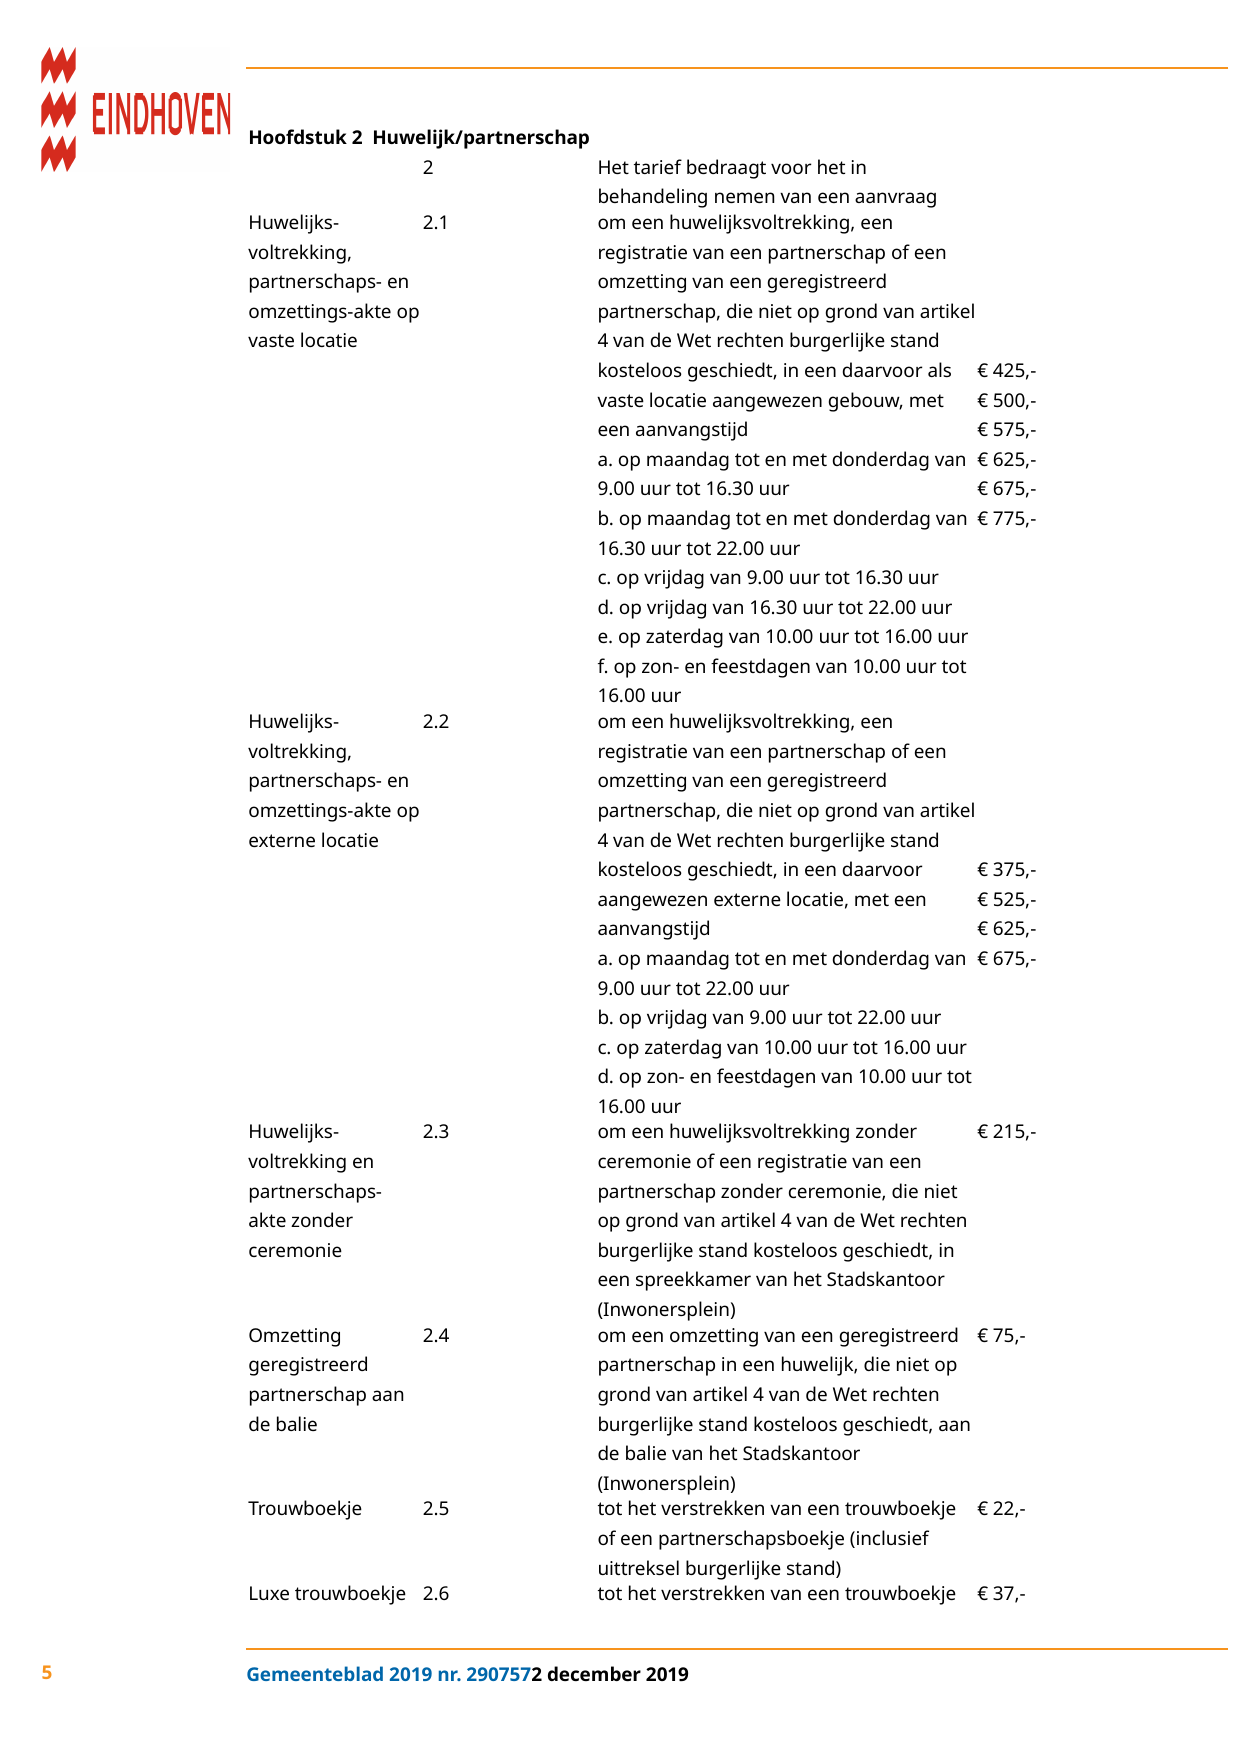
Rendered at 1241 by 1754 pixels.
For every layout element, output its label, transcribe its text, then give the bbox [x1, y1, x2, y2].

text Hoofdstuk 2 Huwelijk/partnerschap [248, 124, 1152, 150]
table_cell 2.1 [423, 209, 597, 708]
table_cell Trouwboekje [248, 1496, 423, 1581]
table_cell 2.6 [423, 1581, 597, 1606]
table_cell Omzetting geregistreerd partnerschap aan de balie [248, 1322, 423, 1496]
table_cell € 37,- [977, 1581, 1152, 1606]
table_cell 2.4 [423, 1322, 597, 1496]
table_cell 2.2 [423, 709, 597, 1119]
table_cell tot het verstrekken van een trouwboekje of een partnerschapsboekje (inclusief uittreksel burgerlijke stand) [597, 1496, 977, 1581]
table_cell € 215,- [977, 1119, 1152, 1322]
table_cell € 22,- [977, 1496, 1152, 1581]
picture [41, 47, 231, 172]
table_header Het tarief bedraagt voor het in behandeling nemen van een aanvraag [597, 154, 977, 209]
table_cell € 75,- [977, 1322, 1152, 1496]
table_cell om een huwelijksvoltrekking, een registratie van een partnerschap of een omzetting van een geregistreerd partnerschap, die niet op grond van artikel 4 van de Wet rechten burgerlijke stand kosteloos geschiedt, in een daarvoor als vaste locatie aangewezen gebouw, met een aanvangstijd a. op maandag tot en met donderdag van 9.00 uur tot 16.30 uur b. op maandag tot en met donderdag van 16.30 uur tot 22.00 uur c. op vrijdag van 9.00 uur tot 16.30 uur d. op vrijdag van 16.30 uur tot 22.00 uur e. op zaterdag van 10.00 uur tot 16.00 uur f. op zon- en feestdagen van 10.00 uur tot 16.00 uur [597, 209, 977, 708]
table_header 2 [423, 154, 597, 209]
table_cell Luxe trouwboekje [248, 1581, 423, 1606]
table_header [977, 154, 1152, 209]
table_cell Huwelijks-voltrekking, partnerschaps- en omzettings-akte op vaste locatie [248, 209, 423, 708]
table_cell om een omzetting van een geregistreerd partnerschap in een huwelijk, die niet op grond van artikel 4 van de Wet rechten burgerlijke stand kosteloos geschiedt, aan de balie van het Stadskantoor (Inwonersplein) [597, 1322, 977, 1496]
table_cell € 425,- € 500,- € 575,- € 625,- € 675,- € 775,- [977, 209, 1152, 708]
table_cell tot het verstrekken van een trouwboekje [597, 1581, 977, 1606]
table_cell € 375,- € 525,- € 625,- € 675,- [977, 709, 1152, 1119]
table_cell Huwelijks-voltrekking en partnerschaps- akte zonder ceremonie [248, 1119, 423, 1322]
table_cell om een huwelijksvoltrekking zonder ceremonie of een registratie van een partnerschap zonder ceremonie, die niet op grond van artikel 4 van de Wet rechten burgerlijke stand kosteloos geschiedt, in een spreekkamer van het Stadskantoor (Inwonersplein) [597, 1119, 977, 1322]
table_header [248, 154, 423, 209]
table_cell 2.5 [423, 1496, 597, 1581]
table_cell Huwelijks-voltrekking, partnerschaps- en omzettings-akte op externe locatie [248, 709, 423, 1119]
table_cell om een huwelijksvoltrekking, een registratie van een partnerschap of een omzetting van een geregistreerd partnerschap, die niet op grond van artikel 4 van de Wet rechten burgerlijke stand kosteloos geschiedt, in een daarvoor aangewezen externe locatie, met een aanvangstijd a. op maandag tot en met donderdag van 9.00 uur tot 22.00 uur b. op vrijdag van 9.00 uur tot 22.00 uur c. op zaterdag van 10.00 uur tot 16.00 uur d. op zon- en feestdagen van 10.00 uur tot 16.00 uur [597, 709, 977, 1119]
table_cell 2.3 [423, 1119, 597, 1322]
